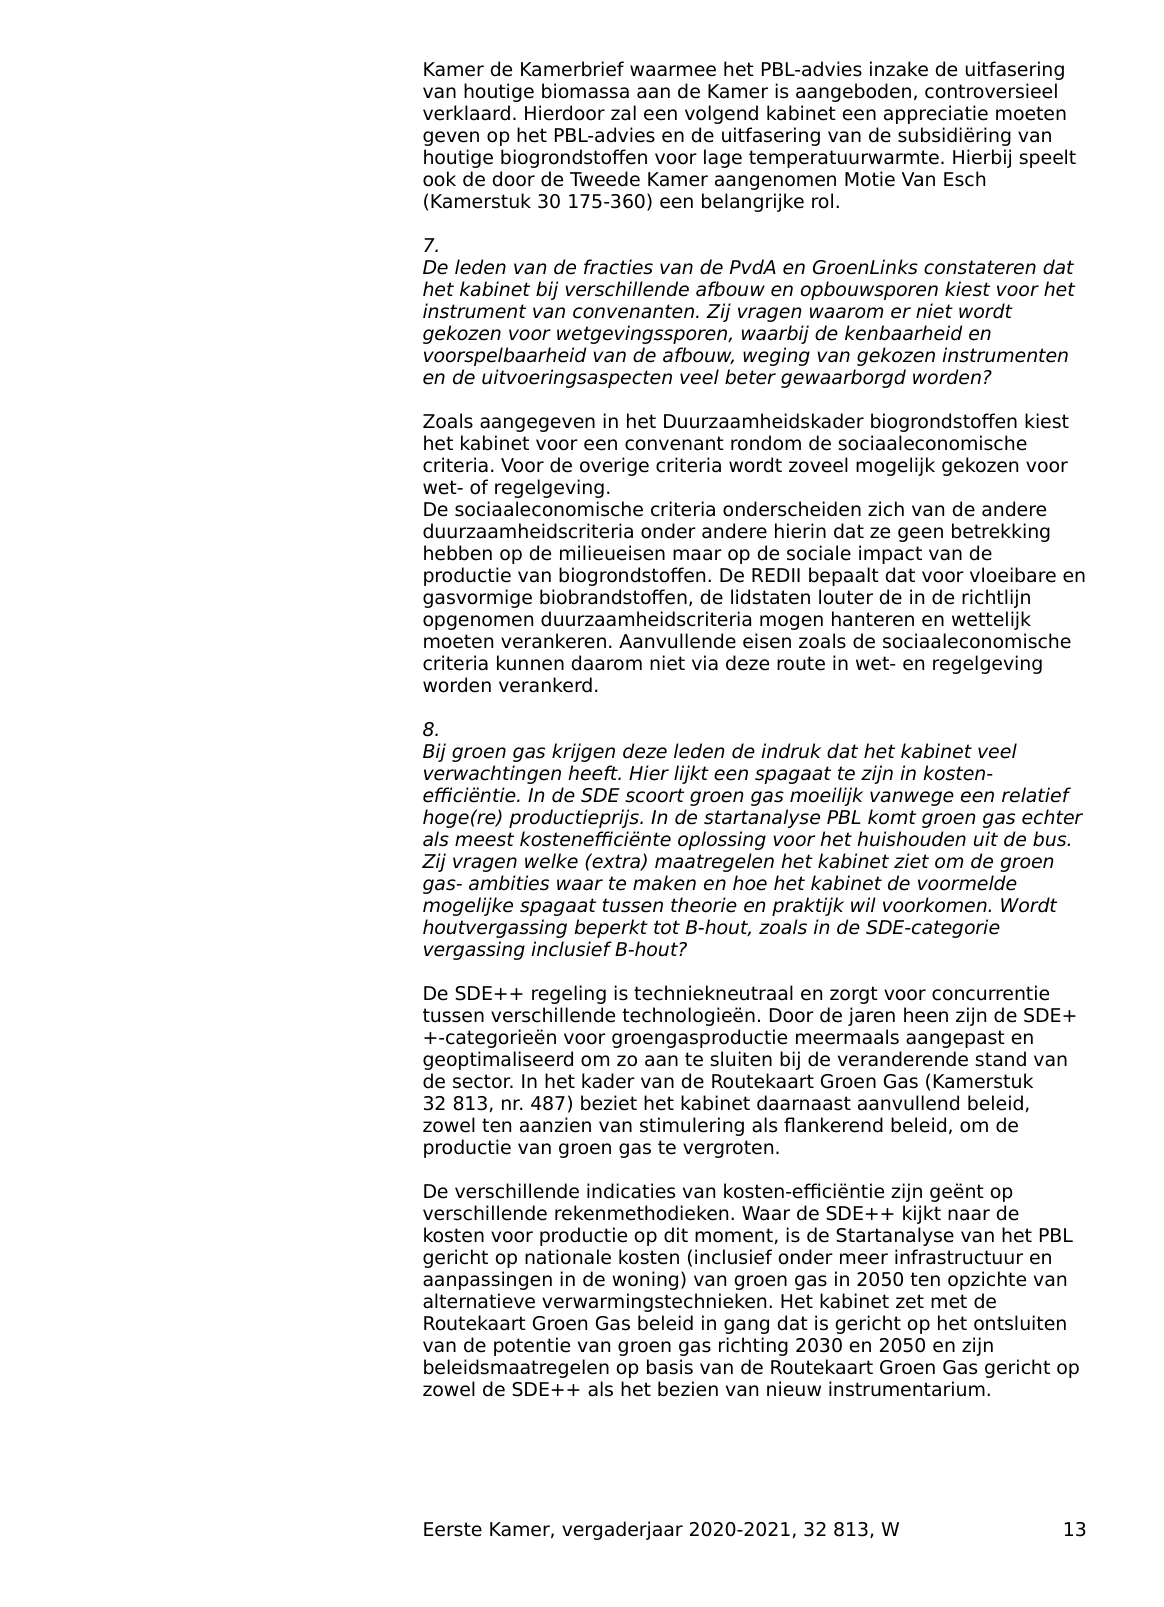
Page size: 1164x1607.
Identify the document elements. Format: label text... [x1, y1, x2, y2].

text 8. [422, 719, 1087, 741]
text Zoals aangegeven in het Duurzaamheidskader biogrondstoffen kiest het kabinet voor een convenant rondom de sociaaleconomische criteria. Voor de overige criteria wordt zoveel mogelijk gekozen voor wet- of regelgeving. [422, 411, 1087, 499]
text 7. [422, 235, 1087, 257]
text De leden van de fracties van de PvdA en GroenLinks constateren dat het kabinet bij verschillende afbouw en opbouwsporen kiest voor het instrument van convenanten. Zij vragen waarom er niet wordt gekozen voor wetgevingssporen, waarbij de kenbaarheid en voorspelbaarheid van de afbouw, weging van gekozen instrumenten en de uitvoeringsaspecten veel beter gewaarborgd worden? [422, 257, 1087, 389]
text Bij groen gas krijgen deze leden de indruk dat het kabinet veel verwachtingen heeft. Hier lijkt een spagaat te zijn in kosten-efficiëntie. In de SDE scoort groen gas moeilijk vanwege een relatief hoge(re) productieprijs. In de startanalyse PBL komt groen gas echter als meest kostenefficiënte oplossing voor het huishouden uit de bus. Zij vragen welke (extra) maatregelen het kabinet ziet om de groen gas- ambities waar te maken en hoe het kabinet de voormelde mogelijke spagaat tussen theorie en praktijk wil voorkomen. Wordt houtvergassing beperkt tot B-hout, zoals in de SDE-categorie vergassing inclusief B-hout? [422, 741, 1087, 961]
text De sociaaleconomische criteria onderscheiden zich van de andere duurzaamheidscriteria onder andere hierin dat ze geen betrekking hebben op de milieueisen maar op de sociale impact van de productie van biogrondstoffen. De REDII bepaalt dat voor vloeibare en gasvormige biobrandstoffen, de lidstaten louter de in de richtlijn opgenomen duurzaamheidscriteria mogen hanteren en wettelijk moeten verankeren. Aanvullende eisen zoals de sociaaleconomische criteria kunnen daarom niet via deze route in wet- en regelgeving worden verankerd. [422, 499, 1087, 697]
text Kamer de Kamerbrief waarmee het PBL-advies inzake de uitfasering van houtige biomassa aan de Kamer is aangeboden, controversieel verklaard. Hierdoor zal een volgend kabinet een appreciatie moeten geven op het PBL-advies en de uitfasering van de subsidiëring van houtige biogrondstoffen voor lage temperatuurwarmte. Hierbij speelt ook de door de Tweede Kamer aangenomen Motie Van Esch (Kamerstuk 30 175-360) een belangrijke rol. [422, 59, 1087, 213]
text De verschillende indicaties van kosten-efficiëntie zijn geënt op verschillende rekenmethodieken. Waar de SDE++ kijkt naar de kosten voor productie op dit moment, is de Startanalyse van het PBL gericht op nationale kosten (inclusief onder meer infrastructuur en aanpassingen in de woning) van groen gas in 2050 ten opzichte van alternatieve verwarmingstechnieken. Het kabinet zet met de Routekaart Groen Gas beleid in gang dat is gericht op het ontsluiten van de potentie van groen gas richting 2030 en 2050 en zijn beleidsmaatregelen op basis van de Routekaart Groen Gas gericht op zowel de SDE++ als het bezien van nieuw instrumentarium. [422, 1181, 1087, 1401]
text De SDE++ regeling is techniekneutraal en zorgt voor concurrentie tussen verschillende technologieën. Door de jaren heen zijn de SDE++-categorieën voor groengasproductie meermaals aangepast en geoptimaliseerd om zo aan te sluiten bij de veranderende stand van de sector. In het kader van de Routekaart Groen Gas (Kamerstuk 32 813, nr. 487) beziet het kabinet daarnaast aanvullend beleid, zowel ten aanzien van stimulering als flankerend beleid, om de productie van groen gas te vergroten. [422, 983, 1087, 1159]
